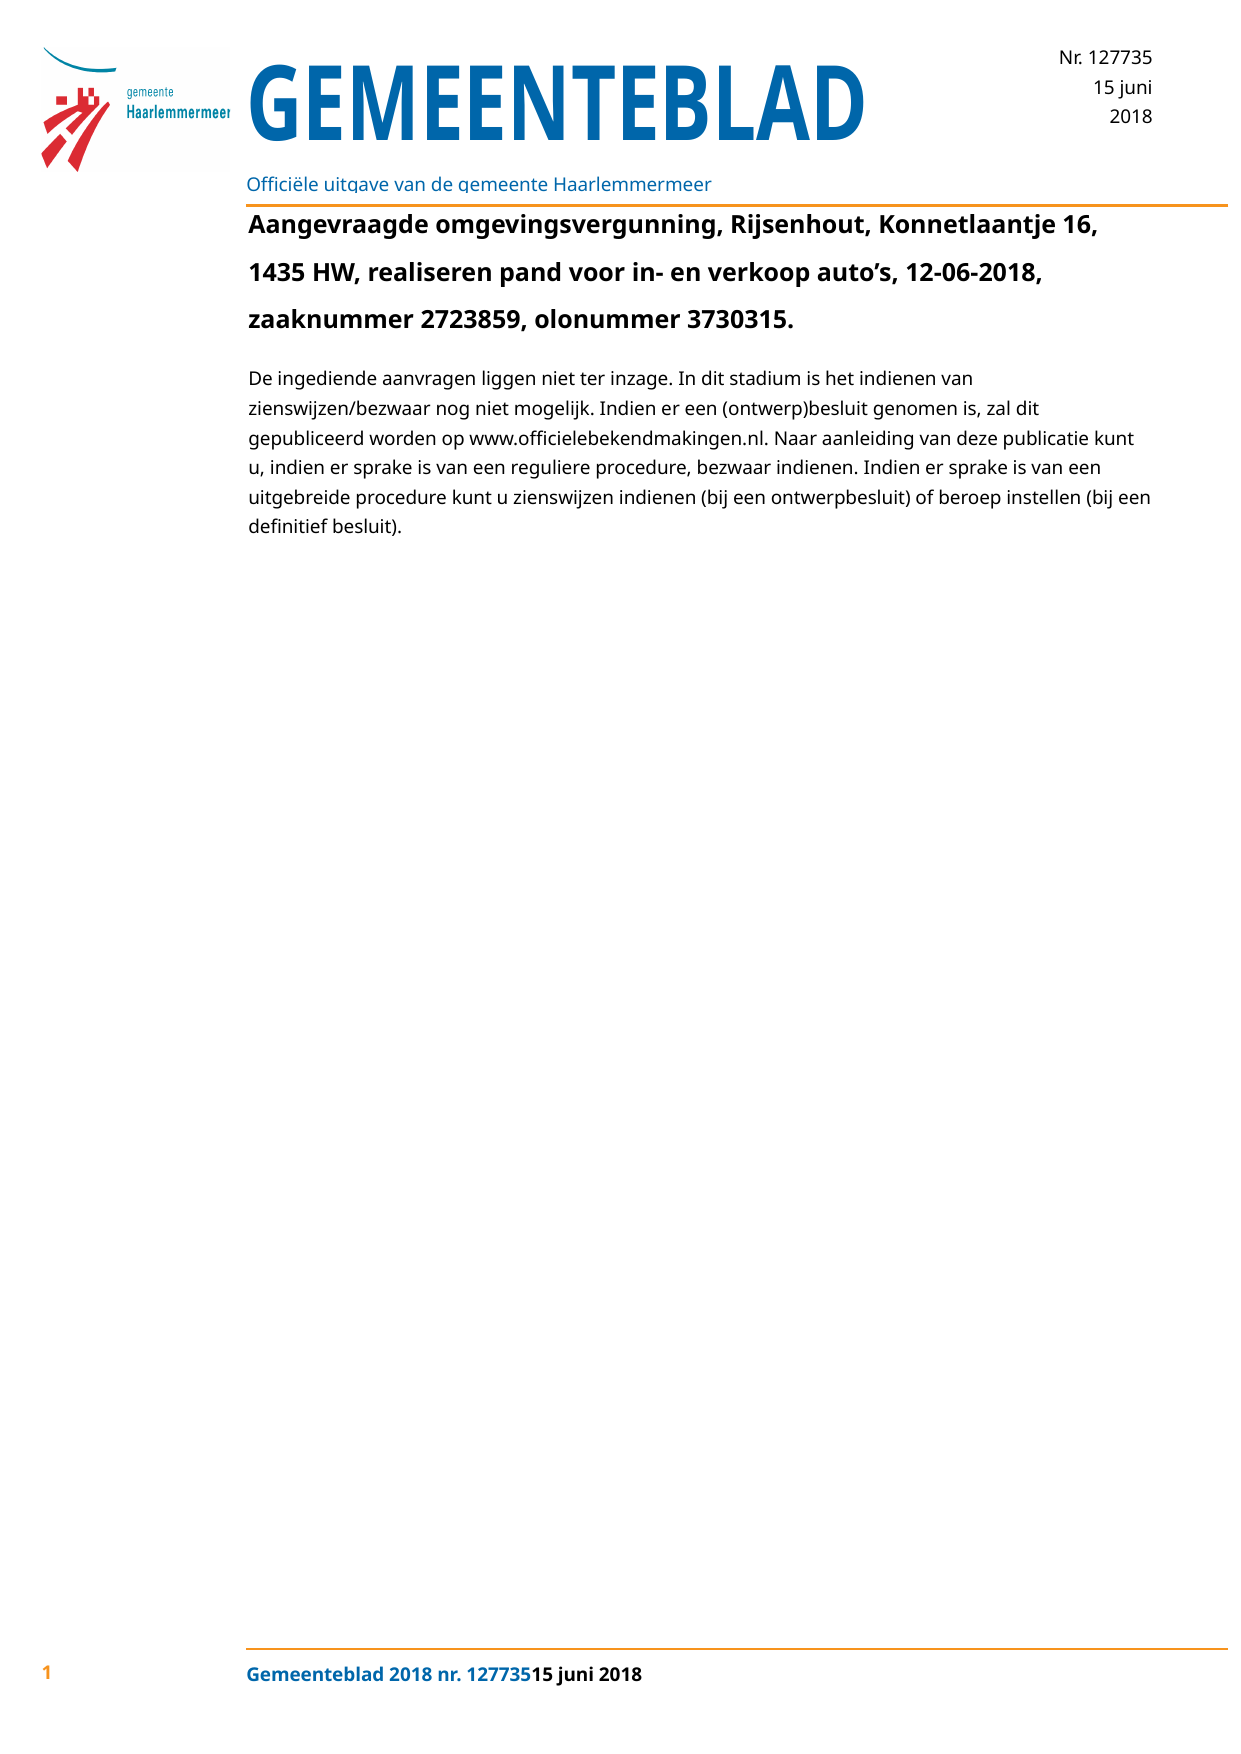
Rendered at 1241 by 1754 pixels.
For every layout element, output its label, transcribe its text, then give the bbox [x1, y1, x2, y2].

text De ingediende aanvragen liggen niet ter inzage. In dit stadium is het indienen van zienswijzen/bezwaar nog niet mogelijk. Indien er een (ontwerp)besluit genomen is, zal dit gepubliceerd worden op www.officielebekendmakingen.nl. Naar aanleiding van deze publicatie kunt u, indien er sprake is van een reguliere procedure, bezwaar indienen. Indien er sprake is van een uitgebreide procedure kunt u zienswijzen indienen (bij een ontwerpbesluit) of beroep instellen (bij een definitief besluit). [248, 366, 1152, 539]
picture [41, 47, 231, 172]
text Aangevraagde omgevingsvergunning, Rijsenhout, Konnetlaantje 16, 1435 HW, realiseren pand voor in- en verkoop auto’s, 12-06-2018, zaaknummer 2723859, olonummer 3730315. [248, 207, 1152, 336]
